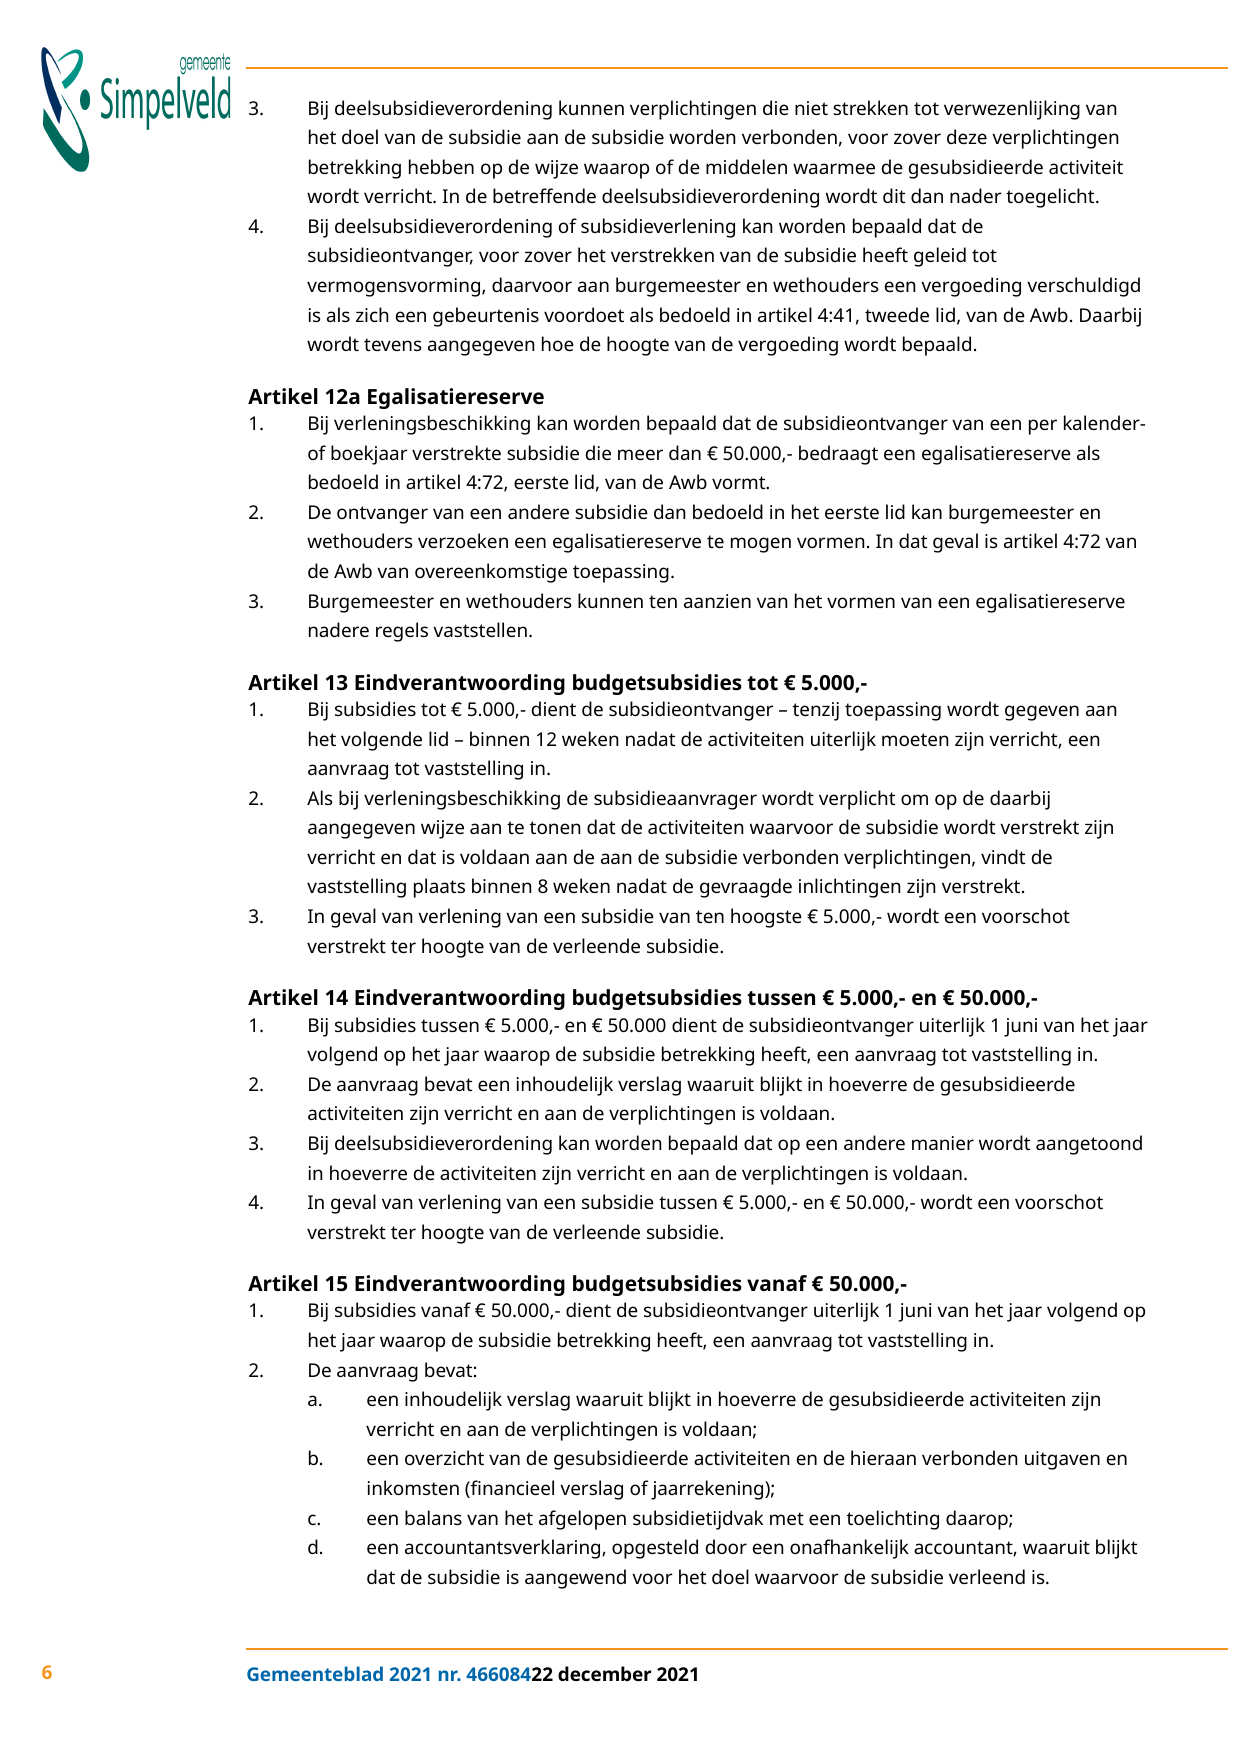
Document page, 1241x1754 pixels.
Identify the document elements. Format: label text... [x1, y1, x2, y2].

list Bij verleningsbeschikking kan worden bepaald dat de subsidieontvanger van een per kalender- of boekjaar verstrekte subsidie die meer dan € 50.000,- bedraagt een egalisatiereserve als bedoeld in artikel 4:72, eerste lid, van de Awb vormt. [248, 410, 1152, 495]
list Bij deelsubsidieverordening kunnen verplichtingen die niet strekken tot verwezenlijking van het doel van de subsidie aan de subsidie worden verbonden, voor zover deze verplichtingen betrekking hebben op de wijze waarop of de middelen waarmee de gesubsidieerde activiteit wordt verricht. In de betreffende deelsubsidieverordening wordt dit dan nader toegelicht. [248, 95, 1152, 209]
list In geval van verlening van een subsidie tussen € 5.000,- en € 50.000,- wordt een voorschot verstrekt ter hoogte van de verleende subsidie. [248, 1189, 1152, 1244]
list een accountantsverklaring, opgesteld door een onafhankelijk accountant, waaruit blijkt dat de subsidie is aangewend voor het doel waarvoor de subsidie verleend is. [307, 1534, 1152, 1590]
list Bij subsidies tussen € 5.000,- en € 50.000 dient de subsidieontvanger uiterlijk 1 juni van het jaar volgend op het jaar waarop de subsidie betrekking heeft, een aanvraag tot vaststelling in. [248, 1012, 1152, 1067]
list Bij subsidies vanaf € 50.000,- dient de subsidieontvanger uiterlijk 1 juni van het jaar volgend op het jaar waarop de subsidie betrekking heeft, een aanvraag tot vaststelling in. [248, 1298, 1152, 1353]
text Artikel 12a Egalisatiereserve [248, 382, 1152, 410]
picture [41, 47, 231, 172]
list Burgemeester en wethouders kunnen ten aanzien van het vormen van een egalisatiereserve nadere regels vaststellen. [248, 588, 1152, 643]
list Bij subsidies tot € 5.000,- dient de subsidieontvanger – tenzij toepassing wordt gegeven aan het volgende lid – binnen 12 weken nadat de activiteiten uiterlijk moeten zijn verricht, een aanvraag tot vaststelling in. [248, 696, 1152, 781]
text Artikel 14 Eindverantwoording budgetsubsidies tussen € 5.000,- en € 50.000,- [248, 983, 1152, 1012]
list De ontvanger van een andere subsidie dan bedoeld in het eerste lid kan burgemeester en wethouders verzoeken een egalisatiereserve te mogen vormen. In dat geval is artikel 4:72 van de Awb van overeenkomstige toepassing. [248, 499, 1152, 584]
list De aanvraag bevat: [248, 1357, 1152, 1383]
text Artikel 15 Eindverantwoording budgetsubsidies vanaf € 50.000,- [248, 1269, 1152, 1298]
list een inhoudelijk verslag waaruit blijkt in hoeverre de gesubsidieerde activiteiten zijn verricht en aan de verplichtingen is voldaan; [307, 1386, 1152, 1442]
list een overzicht van de gesubsidieerde activiteiten en de hieraan verbonden uitgaven en inkomsten (financieel verslag of jaarrekening); [307, 1446, 1152, 1501]
list Als bij verleningsbeschikking de subsidieaanvrager wordt verplicht om op de daarbij aangegeven wijze aan te tonen dat de activiteiten waarvoor de subsidie wordt verstrekt zijn verricht en dat is voldaan aan de aan de subsidie verbonden verplichtingen, vindt de vaststelling plaats binnen 8 weken nadat de gevraagde inlichtingen zijn verstrekt. [248, 785, 1152, 899]
list Bij deelsubsidieverordening kan worden bepaald dat op een andere manier wordt aangetoond in hoeverre de activiteiten zijn verricht en aan de verplichtingen is voldaan. [248, 1130, 1152, 1185]
list In geval van verlening van een subsidie van ten hoogste € 5.000,- wordt een voorschot verstrekt ter hoogte van de verleende subsidie. [248, 903, 1152, 959]
text Artikel 13 Eindverantwoording budgetsubsidies tot € 5.000,- [248, 668, 1152, 696]
list De aanvraag bevat een inhoudelijk verslag waaruit blijkt in hoeverre de gesubsidieerde activiteiten zijn verricht en aan de verplichtingen is voldaan. [248, 1071, 1152, 1126]
list een balans van het afgelopen subsidietijdvak met een toelichting daarop; [307, 1505, 1152, 1531]
list Bij deelsubsidieverordening of subsidieverlening kan worden bepaald dat de subsidieontvanger, voor zover het verstrekken van de subsidie heeft geleid tot vermogensvorming, daarvoor aan burgemeester en wethouders een vergoeding verschuldigd is als zich een gebeurtenis voordoet als bedoeld in artikel 4:41, tweede lid, van de Awb. Daarbij wordt tevens aangegeven hoe de hoogte van de vergoeding wordt bepaald. [248, 213, 1152, 357]
